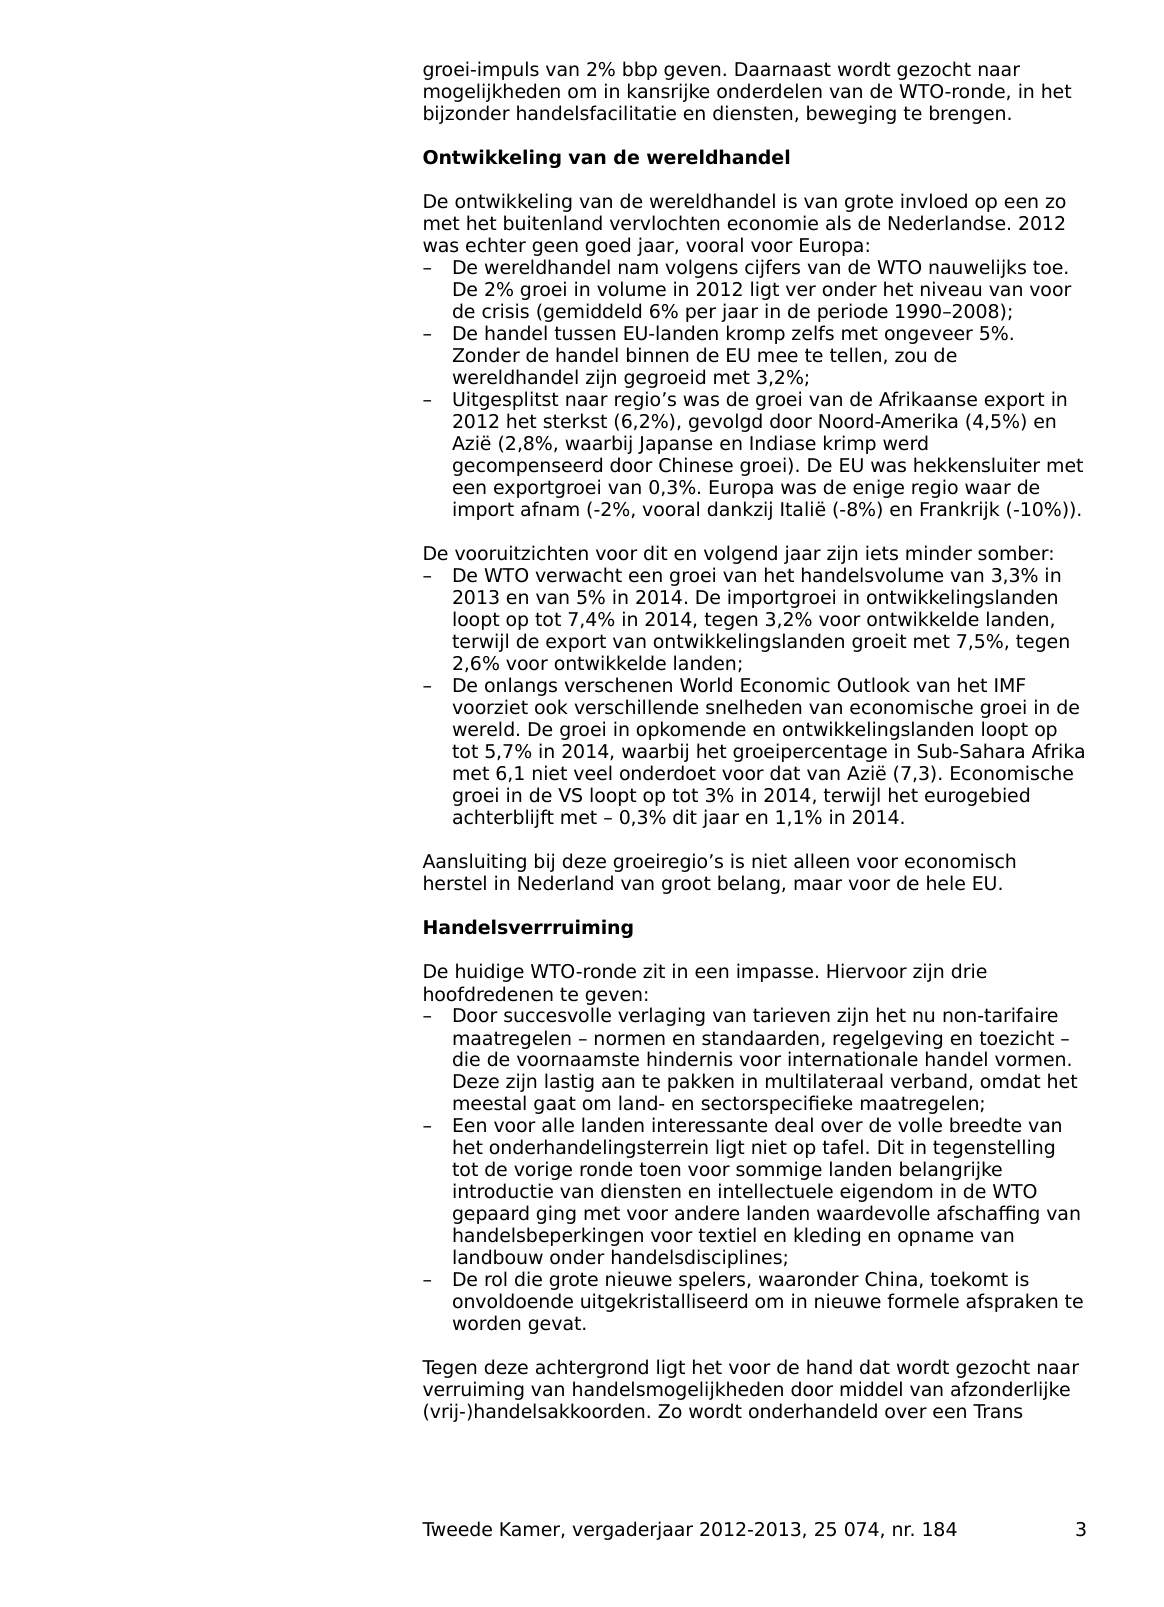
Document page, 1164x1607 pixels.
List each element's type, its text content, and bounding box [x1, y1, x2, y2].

text De huidige WTO-ronde zit in een impasse. Hiervoor zijn drie hoofdredenen te geven: [422, 961, 1087, 1005]
text groei-impuls van 2% bbp geven. Daarnaast wordt gezocht naar mogelijkheden om in kansrijke onderdelen van de WTO-ronde, in het bijzonder handelsfacilitatie en diensten, beweging te brengen. [422, 59, 1087, 125]
text Tegen deze achtergrond ligt het voor de hand dat wordt gezocht naar verruiming van handelsmogelijkheden door middel van afzonderlijke (vrij-)handelsakkoorden. Zo wordt onderhandeld over een Trans [422, 1357, 1087, 1423]
text – De onlangs verschenen World Economic Outlook van het IMF voorziet ook verschillende snelheden van economische groei in de wereld. De groei in opkomende en ontwikkelingslanden loopt op tot 5,7% in 2014, waarbij het groeipercentage in Sub-Sahara Afrika met 6,1 niet veel onderdoet voor dat van Azië (7,3). Economische groei in de VS loopt op tot 3% in 2014, terwijl het eurogebied achterblijft met – 0,3% dit jaar en 1,1% in 2014. [422, 675, 1087, 829]
text – De rol die grote nieuwe spelers, waaronder China, toekomt is onvoldoende uitgekristalliseerd om in nieuwe formele afspraken te worden gevat. [422, 1269, 1087, 1335]
text – De wereldhandel nam volgens cijfers van de WTO nauwelijks toe. De 2% groei in volume in 2012 ligt ver onder het niveau van voor de crisis (gemiddeld 6% per jaar in de periode 1990–2008); [422, 257, 1087, 323]
text – Door succesvolle verlaging van tarieven zijn het nu non-tarifaire maatregelen – normen en standaarden, regelgeving en toezicht – die de voornaamste hindernis voor internationale handel vormen. Deze zijn lastig aan te pakken in multilateraal verband, omdat het meestal gaat om land- en sectorspecifieke maatregelen; [422, 1005, 1087, 1115]
text – Een voor alle landen interessante deal over de volle breedte van het onderhandelingsterrein ligt niet op tafel. Dit in tegenstelling tot de vorige ronde toen voor sommige landen belangrijke introductie van diensten en intellectuele eigendom in de WTO gepaard ging met voor andere landen waardevolle afschaffing van handelsbeperkingen voor textiel en kleding en opname van landbouw onder handelsdisciplines; [422, 1115, 1087, 1269]
text Aansluiting bij deze groeiregio’s is niet alleen voor economisch herstel in Nederland van groot belang, maar voor de hele EU. [422, 851, 1087, 895]
subtitle Ontwikkeling van de wereldhandel [422, 147, 1087, 169]
text – De handel tussen EU-landen kromp zelfs met ongeveer 5%. Zonder de handel binnen de EU mee te tellen, zou de wereldhandel zijn gegroeid met 3,2%; [422, 323, 1087, 389]
subtitle Handelsverrruiming [422, 917, 1087, 939]
text De ontwikkeling van de wereldhandel is van grote invloed op een zo met het buitenland vervlochten economie als de Nederlandse. 2012 was echter geen goed jaar, vooral voor Europa: [422, 191, 1087, 257]
text – Uitgesplitst naar regio’s was de groei van de Afrikaanse export in 2012 het sterkst (6,2%), gevolgd door Noord-Amerika (4,5%) en Azië (2,8%, waarbij Japanse en Indiase krimp werd gecompenseerd door Chinese groei). De EU was hekkensluiter met een exportgroei van 0,3%. Europa was de enige regio waar de import afnam (-2%, vooral dankzij Italië (-8%) en Frankrijk (-10%)). [422, 389, 1087, 521]
text – De WTO verwacht een groei van het handelsvolume van 3,3% in 2013 en van 5% in 2014. De importgroei in ontwikkelingslanden loopt op tot 7,4% in 2014, tegen 3,2% voor ontwikkelde landen, terwijl de export van ontwikkelingslanden groeit met 7,5%, tegen 2,6% voor ontwikkelde landen; [422, 565, 1087, 675]
text De vooruitzichten voor dit en volgend jaar zijn iets minder somber: [422, 543, 1087, 565]
